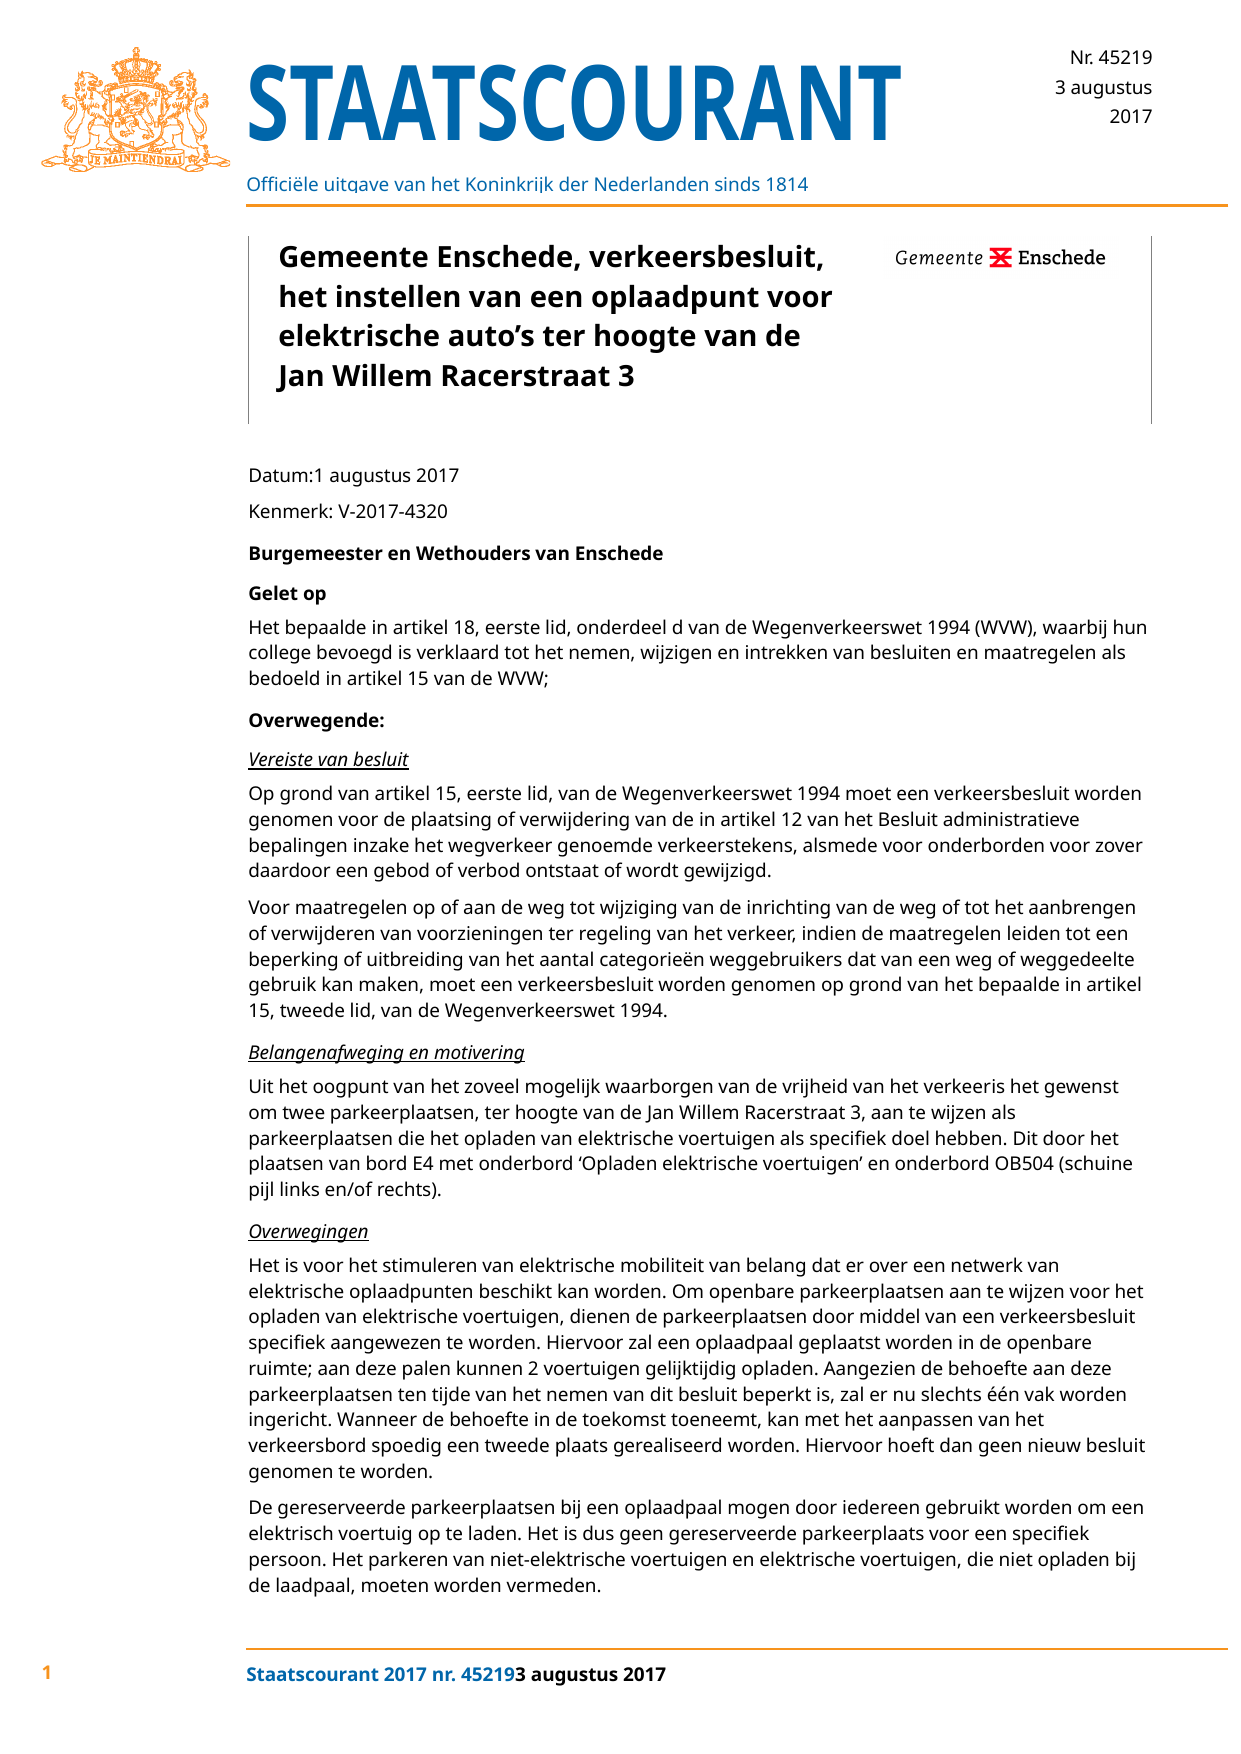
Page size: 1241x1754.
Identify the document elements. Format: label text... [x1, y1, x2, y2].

text Belangenafweging en motivering [248, 1039, 1152, 1065]
picture [41, 47, 231, 172]
table_header [850, 236, 1151, 424]
text Vereiste van besluit [248, 746, 1152, 772]
text Overwegingen [248, 1218, 1152, 1244]
text Op grond van artikel 15, eerste lid, van de Wegenverkeerswet 1994 moet een verkeersbesluit worden genomen voor de plaatsing of verwijdering van de in artikel 12 van het Besluit administratieve bepalingen inzake het wegverkeer genoemde verkeerstekens, alsmede voor onderborden voor zover daardoor een gebod of verbod ontstaat of wordt gewijzigd. [248, 781, 1152, 883]
text Uit het oogpunt van het zoveel mogelijk waarborgen van de vrijheid van het verkeeris het gewenst om twee parkeerplaatsen, ter hoogte van de Jan Willem Racerstraat 3, aan te wijzen als parkeerplaatsen die het opladen van elektrische voertuigen als specifiek doel hebben. Dit door het plaatsen van bord E4 met onderbord ‘Opladen elektrische voertuigen’ en onderbord OB504 (schuine pijl links en/of rechts). [248, 1073, 1152, 1202]
text Het is voor het stimuleren van elektrische mobiliteit van belang dat er over een netwerk van elektrische oplaadpunten beschikt kan worden. Om openbare parkeerplaatsen aan te wijzen voor het opladen van elektrische voertuigen, dienen de parkeerplaatsen door middel van een verkeersbesluit specifiek aangewezen te worden. Hiervoor zal een oplaadpaal geplaatst worden in de openbare ruimte; aan deze palen kunnen 2 voertuigen gelijktijdig opladen. Aangezien de behoefte aan deze parkeerplaatsen ten tijde van het nemen van dit besluit beperkt is, zal er nu slechts één vak worden ingericht. Wanneer de behoefte in de toekomst toeneemt, kan met het aanpassen van het verkeersbord spoedig een tweede plaats gerealiseerd worden. Hiervoor hoeft dan geen nieuw besluit genomen te worden. [248, 1252, 1152, 1484]
text Gelet op [248, 580, 1152, 606]
table_header Gemeente Enschede, verkeersbesluit, het instellen van een oplaadpunt voor elektrische auto’s ter hoogte van de Jan Willem Racerstraat 3 [249, 236, 850, 424]
text Kenmerk: V-2017-4320 [248, 499, 1152, 524]
picture [882, 236, 1119, 279]
text De gereserveerde parkeerplaatsen bij een oplaadpaal mogen door iedereen gebruikt worden om een elektrisch voertuig op te laden. Het is dus geen gereserveerde parkeerplaats voor een specifiek persoon. Het parkeren van niet-elektrische voertuigen en elektrische voertuigen, die niet opladen bij de laadpaal, moeten worden vermeden. [248, 1494, 1152, 1597]
text Voor maatregelen op of aan de weg tot wijziging van de inrichting van de weg of tot het aanbrengen of verwijderen van voorzieningen ter regeling van het verkeer, indien de maatregelen leiden tot een beperking of uitbreiding van het aantal categorieën weggebruikers dat van een weg of weggedeelte gebruik kan maken, moet een verkeersbesluit worden genomen op grond van het bepaalde in artikel 15, tweede lid, van de Wegenverkeerswet 1994. [248, 894, 1152, 1023]
text Burgemeester en Wethouders van Enschede [248, 541, 1152, 566]
text Datum:1 augustus 2017 [248, 462, 1152, 488]
text Overwegende: [248, 707, 1152, 733]
text Het bepaalde in artikel 18, eerste lid, onderdeel d van de Wegenverkeerswet 1994 (WVW), waarbij hun college bevoegd is verklaard tot het nemen, wijzigen en intrekken van besluiten en maatregelen als bedoeld in artikel 15 van de WVW; [248, 614, 1152, 691]
